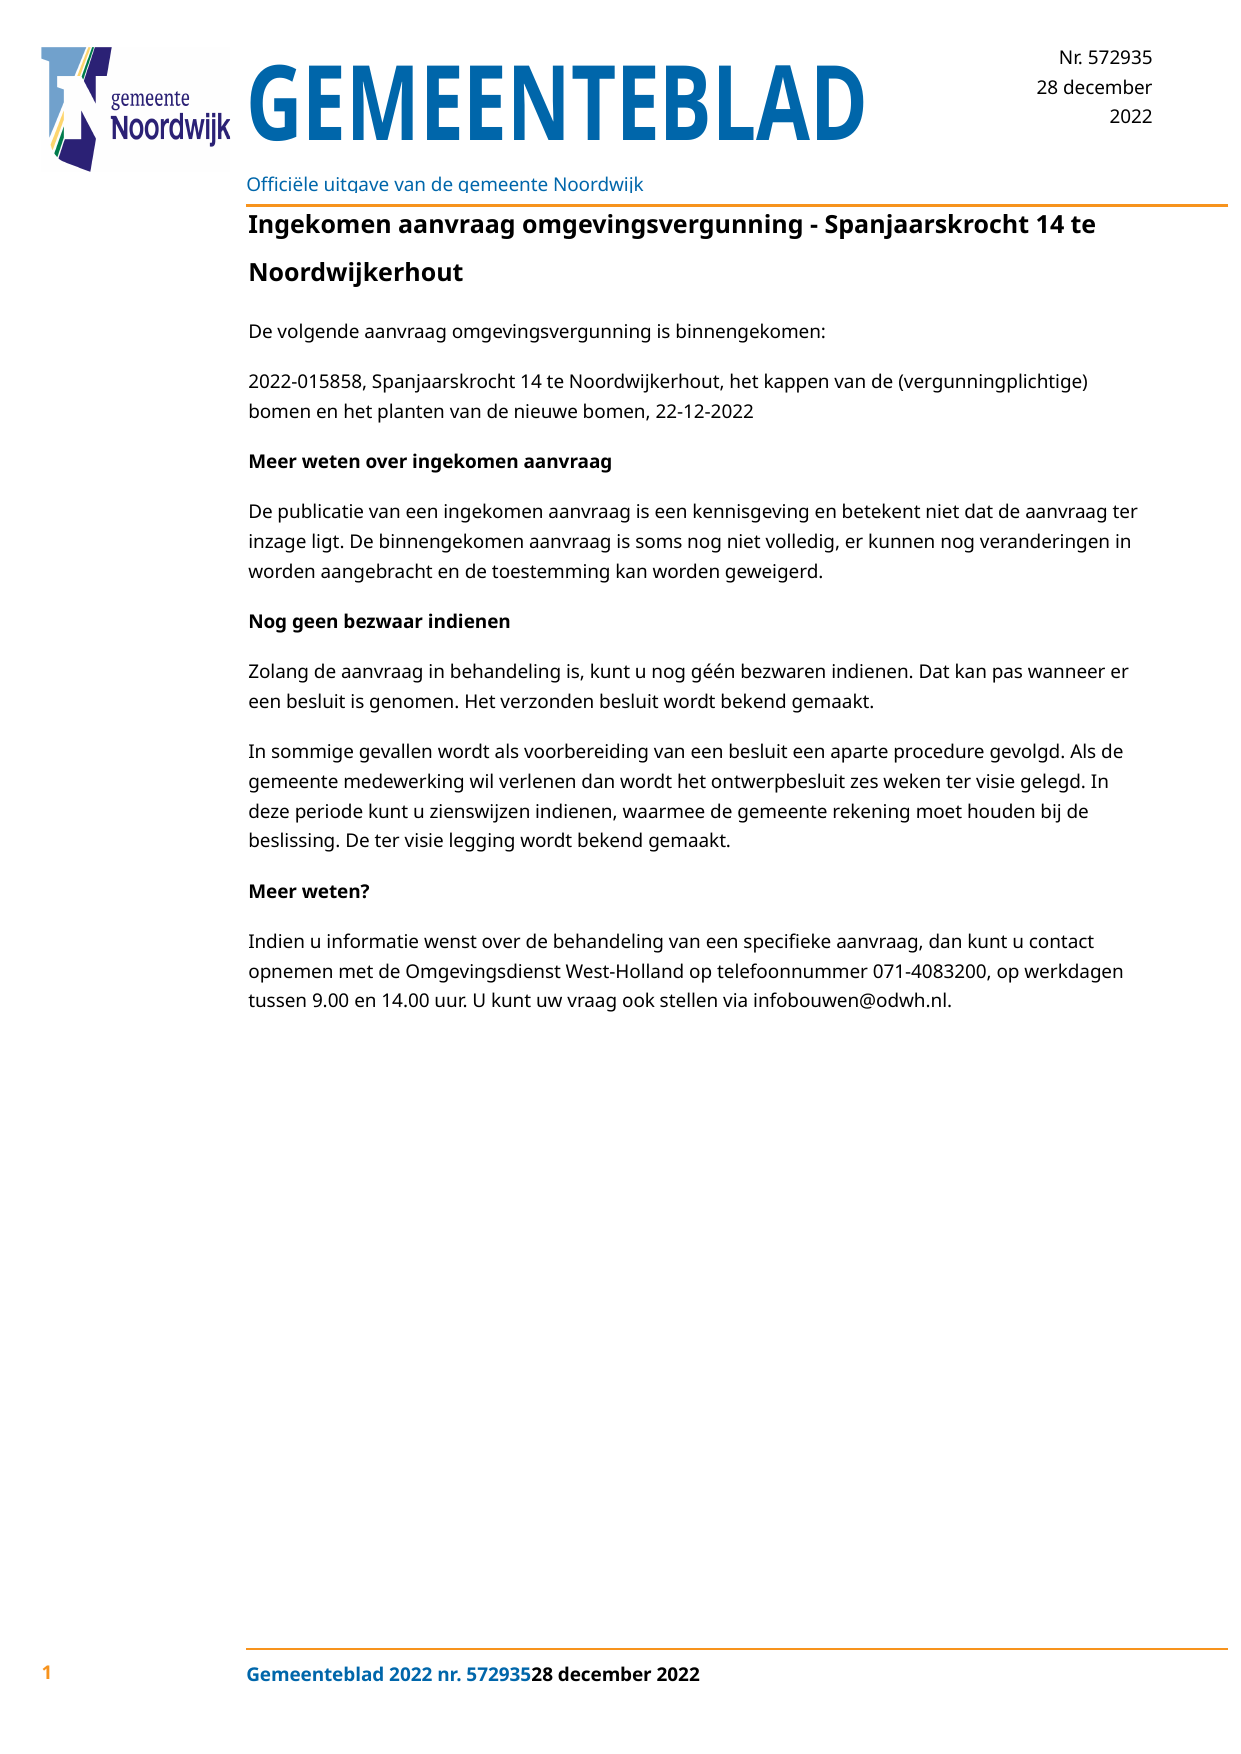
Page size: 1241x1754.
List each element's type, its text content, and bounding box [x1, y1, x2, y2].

picture [41, 47, 231, 172]
text Ingekomen aanvraag omgevingsvergunning - Spanjaarskrocht 14 te Noordwijkerhout [248, 207, 1152, 288]
text Nog geen bezwaar indienen [248, 608, 1152, 634]
text In sommige gevallen wordt als voorbereiding van een besluit een aparte procedure gevolgd. Als de gemeente medewerking wil verlenen dan wordt het ontwerpbesluit zes weken ter visie gelegd. In deze periode kunt u zienswijzen indienen, waarmee de gemeente rekening moet houden bij de beslissing. De ter visie legging wordt bekend gemaakt. [248, 739, 1152, 853]
text De volgende aanvraag omgevingsvergunning is binnengekomen: [248, 318, 1152, 344]
text Meer weten? [248, 878, 1152, 904]
text Indien u informatie wenst over de behandeling van een specifieke aanvraag, dan kunt u contact opnemen met de Omgevingsdienst West-Holland op telefoonnummer 071-4083200, op werkdagen tussen 9.00 en 14.00 uur. U kunt uw vraag ook stellen via infobouwen@odwh.nl. [248, 928, 1152, 1013]
text Zolang de aanvraag in behandeling is, kunt u nog géén bezwaren indienen. Dat kan pas wanneer er een besluit is genomen. Het verzonden besluit wordt bekend gemaakt. [248, 659, 1152, 714]
text Meer weten over ingekomen aanvraag [248, 448, 1152, 474]
text 2022-015858, Spanjaarskrocht 14 te Noordwijkerhout, het kappen van de (vergunningplichtige) bomen en het planten van de nieuwe bomen, 22-12-2022 [248, 368, 1152, 424]
text De publicatie van een ingekomen aanvraag is een kennisgeving en betekent niet dat de aanvraag ter inzage ligt. De binnengekomen aanvraag is soms nog niet volledig, er kunnen nog veranderingen in worden aangebracht en de toestemming kan worden geweigerd. [248, 499, 1152, 584]
